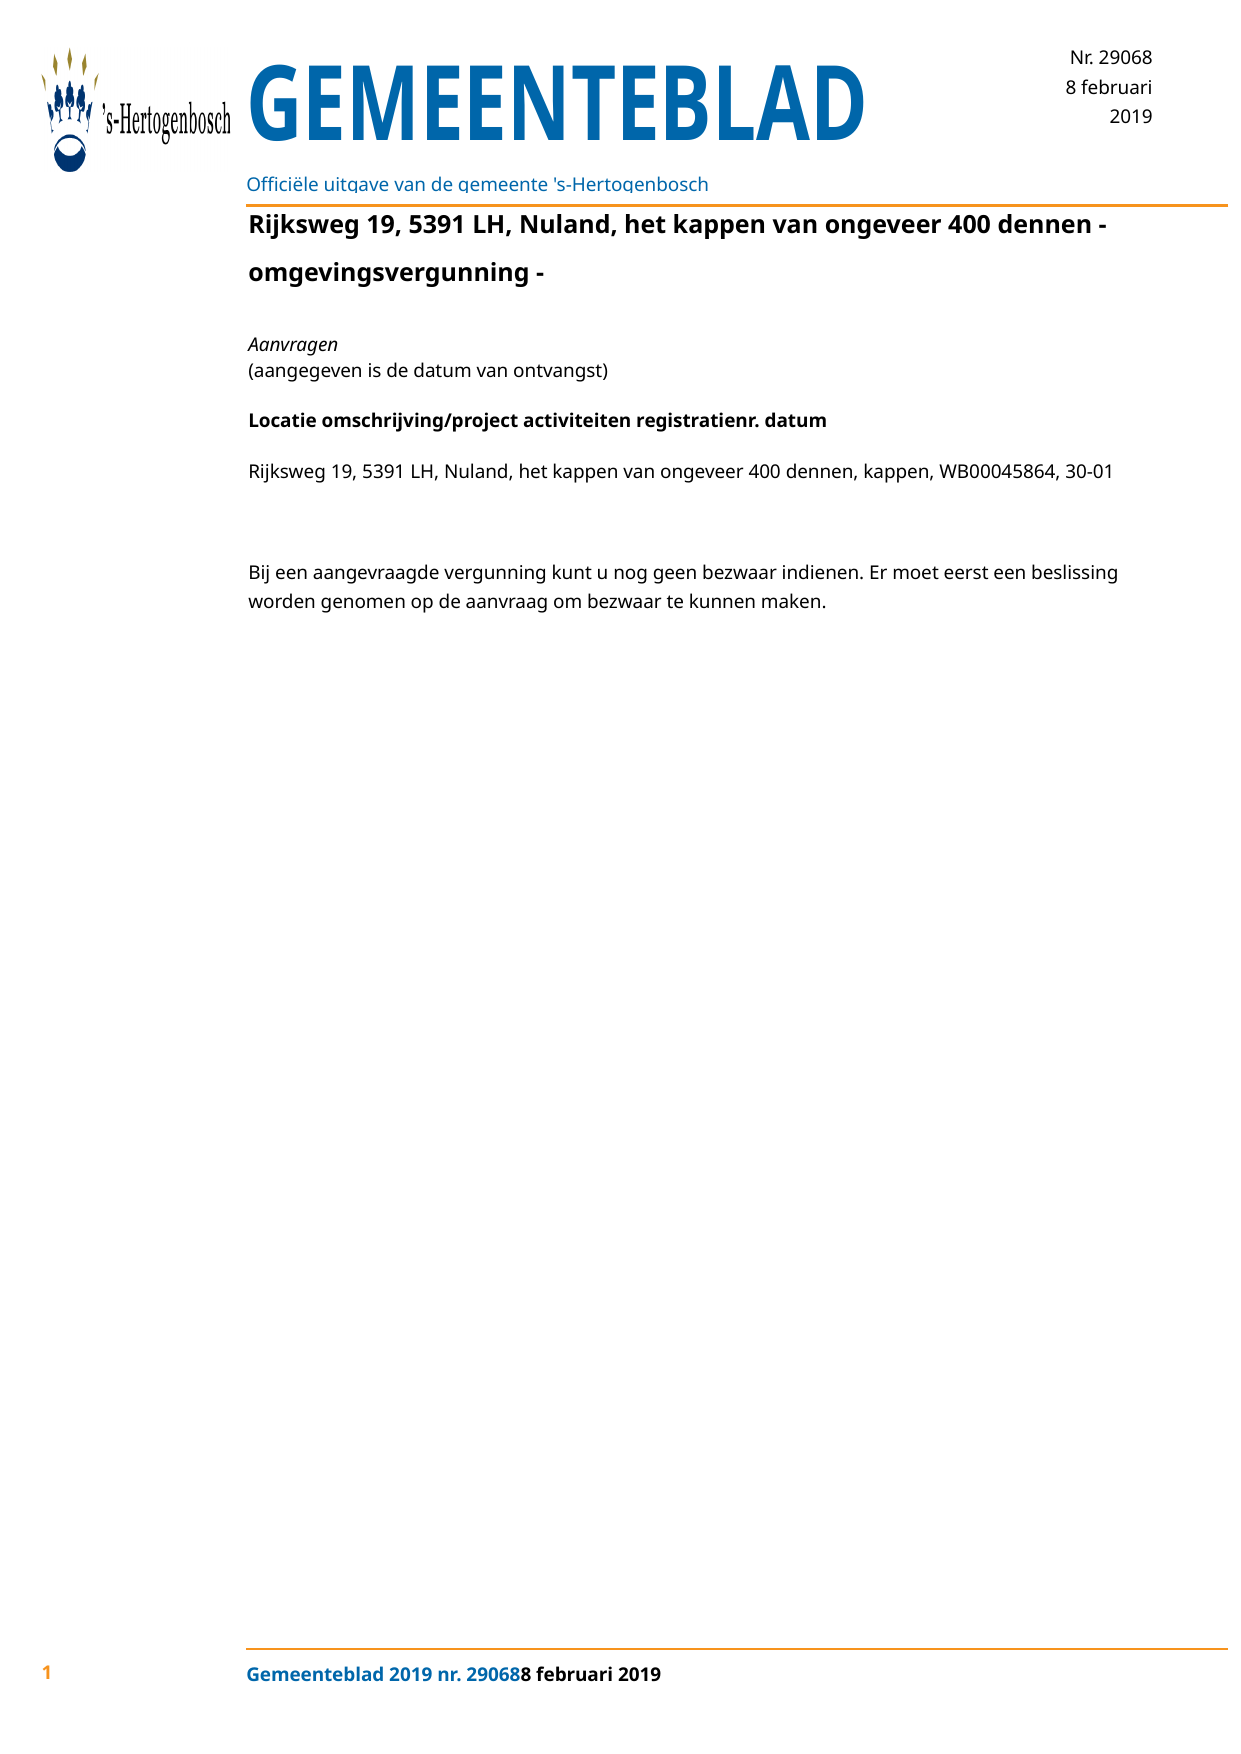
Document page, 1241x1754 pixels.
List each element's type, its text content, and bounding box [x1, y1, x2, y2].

text Rijksweg 19, 5391 LH, Nuland, het kappen van ongeveer 400 dennen - omgevingsvergunning - [248, 207, 1152, 288]
text (aangegeven is de datum van ontvangst) [248, 357, 1152, 383]
text Aanvragen [248, 331, 1152, 357]
picture [41, 47, 231, 172]
text Rijksweg 19, 5391 LH, Nuland, het kappen van ongeveer 400 dennen, kappen, WB00045864, 30-01 [248, 458, 1152, 484]
text Locatie omschrijving/project activiteiten registratienr. datum [248, 408, 1152, 433]
text Bij een aangevraagde vergunning kunt u nog geen bezwaar indienen. Er moet eerst een beslissing worden genomen op de aanvraag om bezwaar te kunnen maken. [248, 559, 1152, 614]
